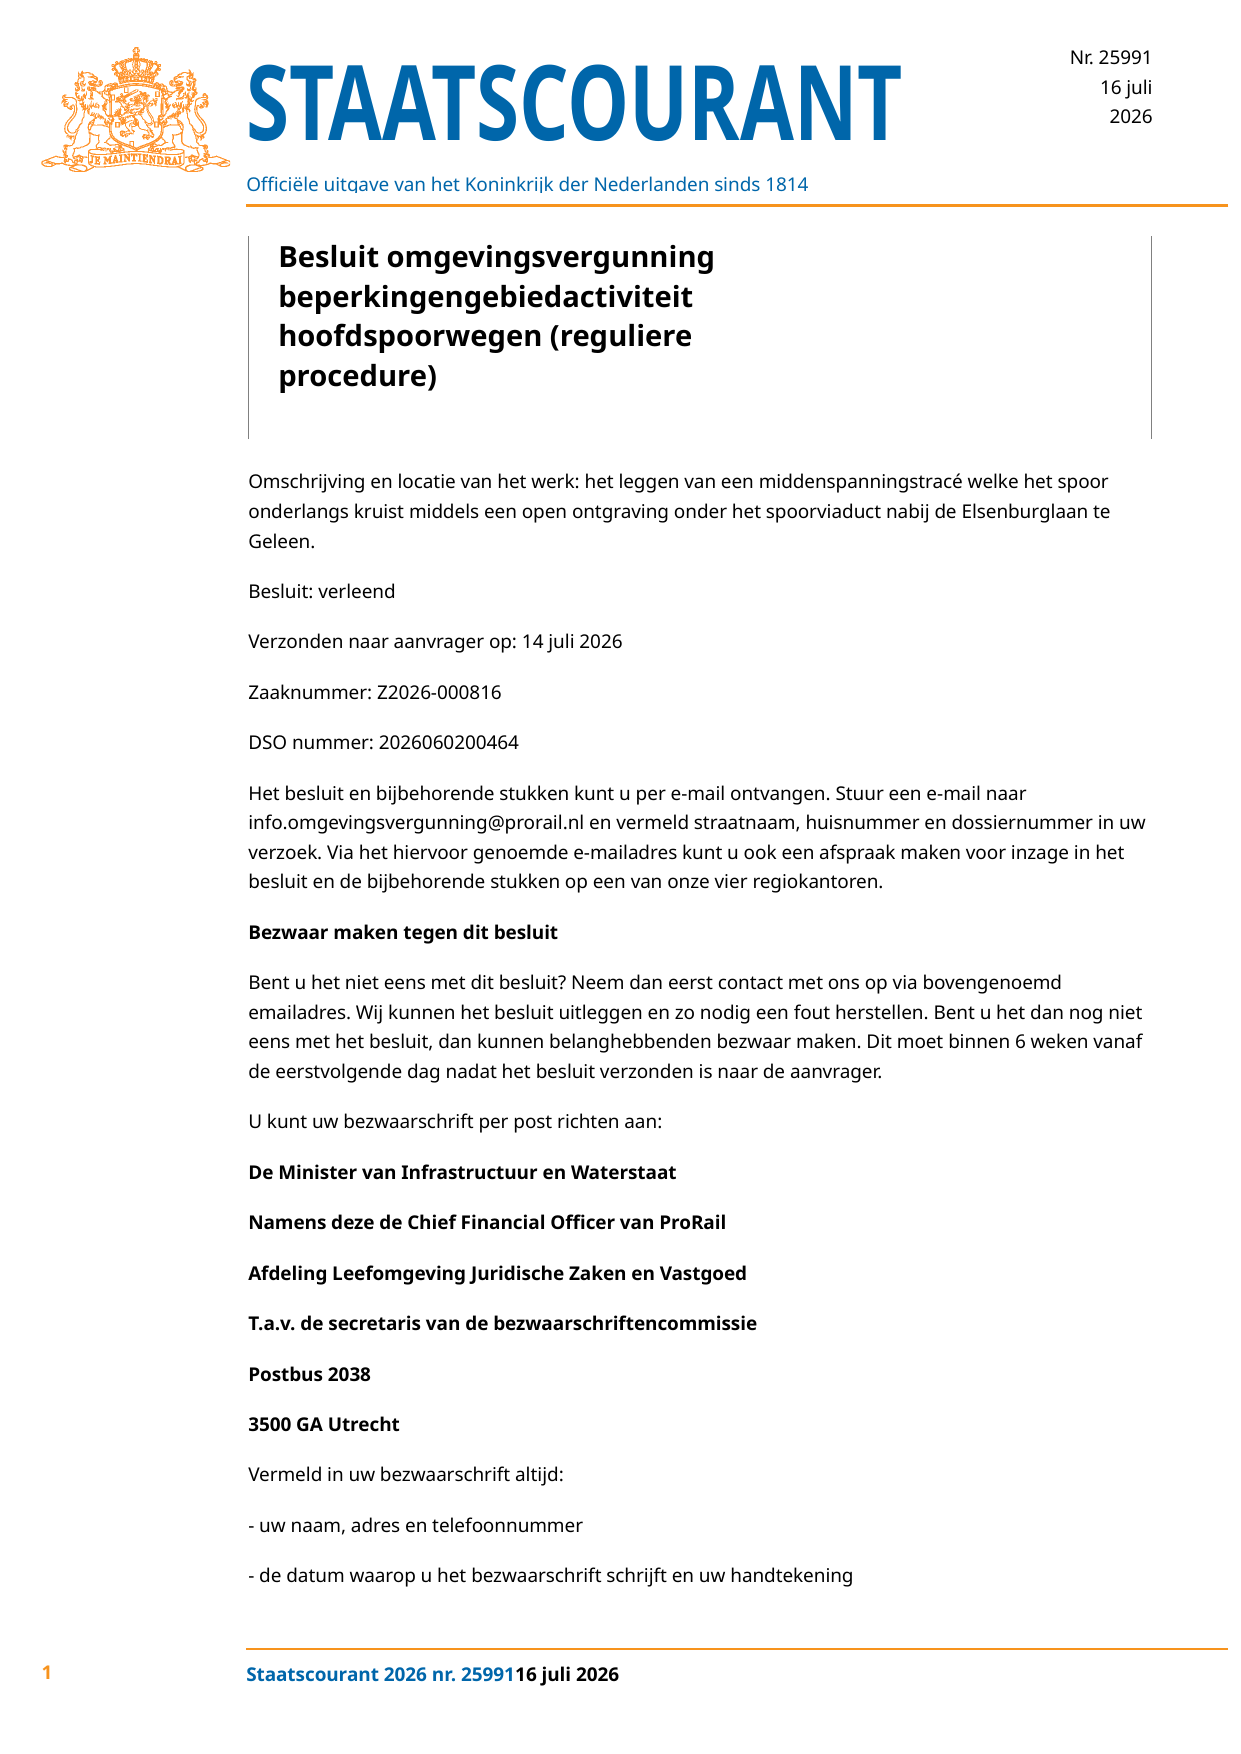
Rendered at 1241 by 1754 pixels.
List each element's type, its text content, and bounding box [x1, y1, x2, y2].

picture [912, 236, 1090, 414]
table_header [850, 414, 1151, 439]
picture [41, 47, 231, 172]
text T.a.v. de secretaris van de bezwaarschriftencommissie [248, 1310, 1152, 1336]
text Bent u het niet eens met dit besluit? Neem dan eerst contact met ons op via bovengenoemd emailadres. Wij kunnen het besluit uitleggen en zo nodig een fout herstellen. Bent u het dan nog niet eens met het besluit, dan kunnen belanghebbenden bezwaar maken. Dit moet binnen 6 weken vanaf de eerstvolgende dag nadat het besluit verzonden is naar de aanvrager. [248, 969, 1152, 1084]
text Het besluit en bijbehorende stukken kunt u per e-mail ontvangen. Stuur een e-mail naar info.omgevingsvergunning@prorail.nl en vermeld straatnaam, huisnummer en dossiernummer in uw verzoek. Via het hiervoor genoemde e-mailadres kunt u ook een afspraak maken voor inzage in het besluit en de bijbehorende stukken op een van onze vier regiokantoren. [248, 780, 1152, 894]
text Vermeld in uw bezwaarschrift altijd: [248, 1462, 1152, 1487]
text Bezwaar maken tegen dit besluit [248, 919, 1152, 945]
text Postbus 2038 [248, 1361, 1152, 1386]
text - uw naam, adres en telefoonnummer [248, 1512, 1152, 1538]
text DSO nummer: 2026060200464 [248, 729, 1152, 755]
text Namens deze de Chief Financial Officer van ProRail [248, 1209, 1152, 1235]
table_header [850, 236, 912, 413]
text De Minister van Infrastructuur en Waterstaat [248, 1159, 1152, 1185]
text Afdeling Leefomgeving Juridische Zaken en Vastgoed [248, 1260, 1152, 1286]
table_header [1090, 236, 1151, 413]
text - de datum waarop u het bezwaarschrift schrijft en uw handtekening [248, 1562, 1152, 1588]
text Verzonden naar aanvrager op: 14 juli 2026 [248, 629, 1152, 654]
text Zaaknummer: Z2026-000816 [248, 679, 1152, 705]
table_header Besluit omgevingsvergunning beperkingengebiedactiviteit hoofdspoorwegen (reguliere procedure) [249, 236, 850, 439]
text Besluit: verleend [248, 578, 1152, 604]
text U kunt uw bezwaarschrift per post richten aan: [248, 1109, 1152, 1134]
text Omschrijving en locatie van het werk: het leggen van een middenspanningstracé welke het spoor onderlangs kruist middels een open ontgraving onder het spoorviaduct nabij de Elsenburglaan te Geleen. [248, 469, 1152, 553]
text 3500 GA Utrecht [248, 1411, 1152, 1437]
